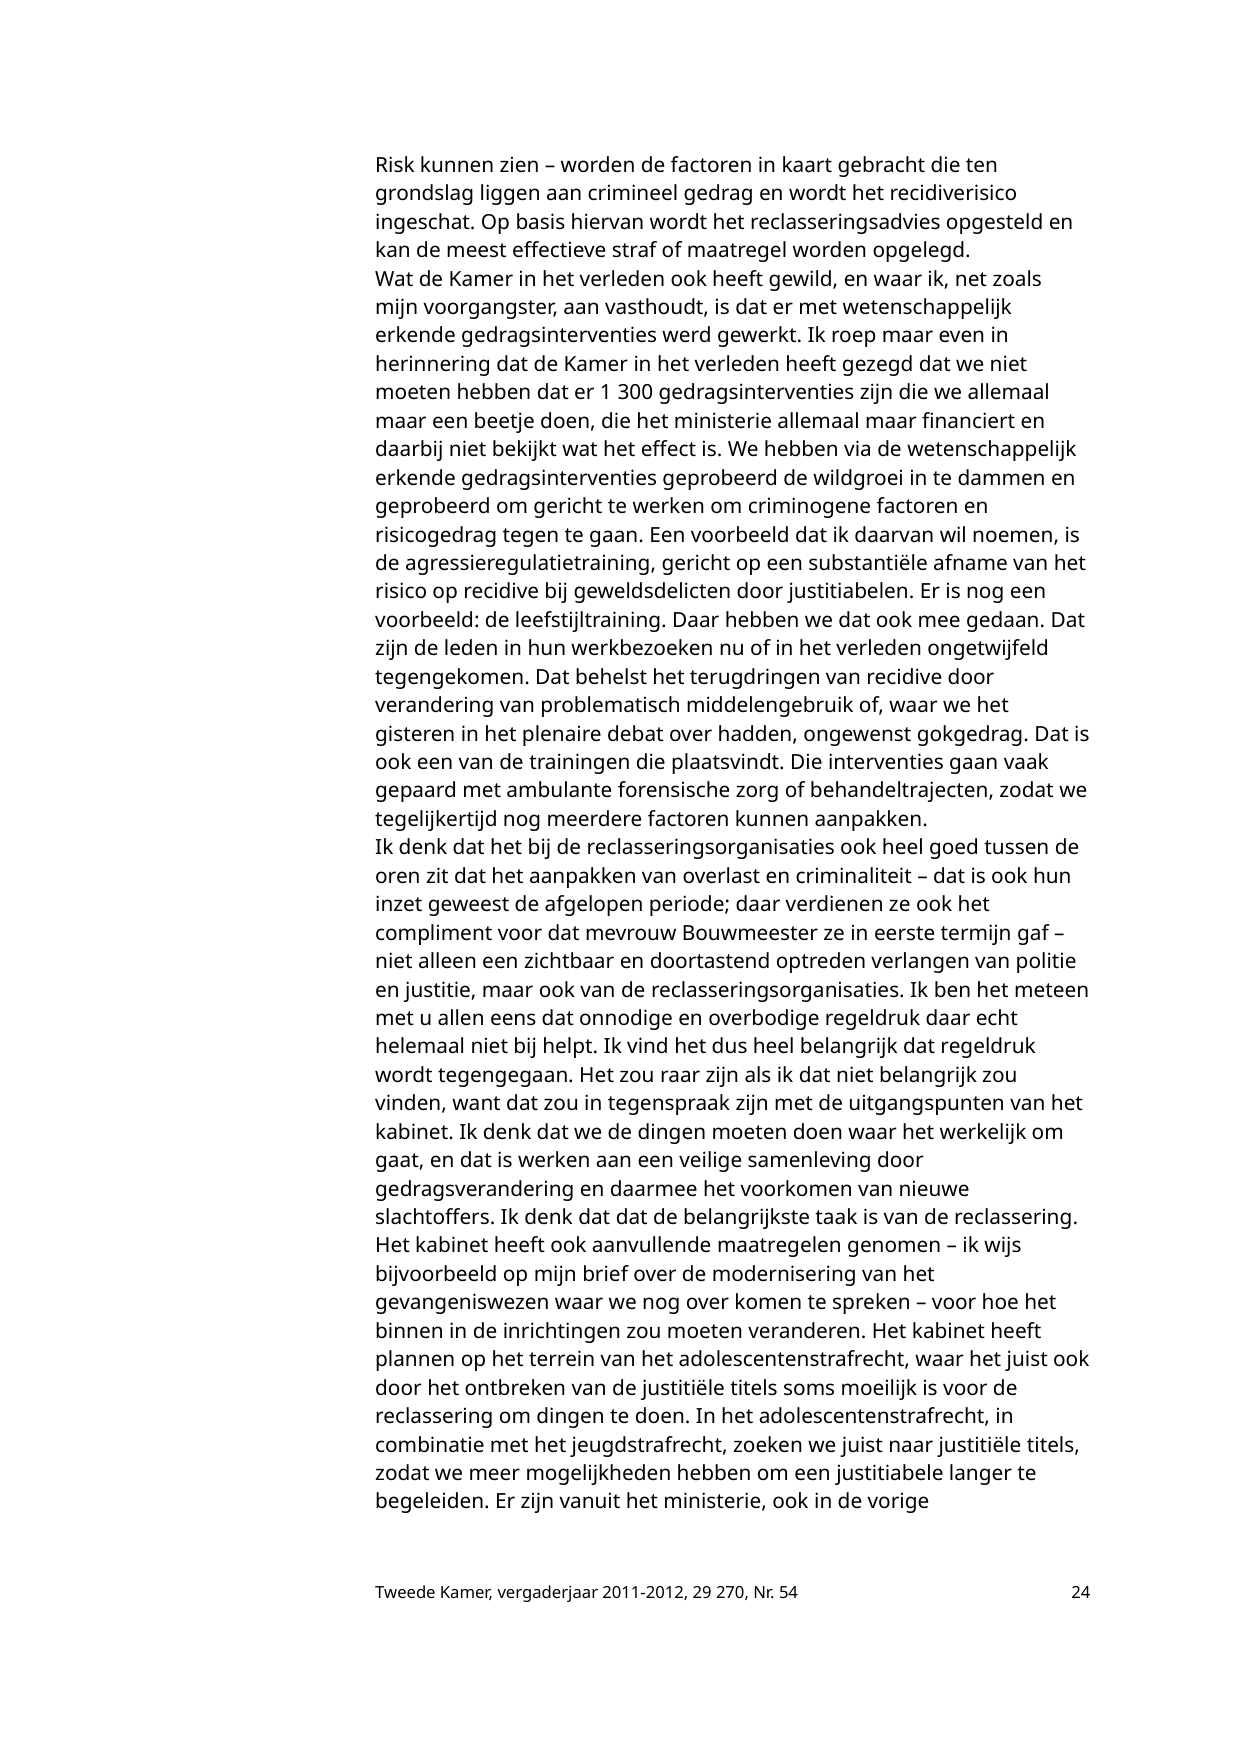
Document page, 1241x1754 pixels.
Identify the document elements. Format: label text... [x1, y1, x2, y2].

text Wat de Kamer in het verleden ook heeft gewild, en waar ik, net zoals mijn voorgangster, aan vasthoudt, is dat er met wetenschappelijk erkende gedragsinterventies werd gewerkt. Ik roep maar even in herinnering dat de Kamer in het verleden heeft gezegd dat we niet moeten hebben dat er 1 300 gedragsinterventies zijn die we allemaal maar een beetje doen, die het ministerie allemaal maar financiert en daarbij niet bekijkt wat het effect is. We hebben via de wetenschappelijk erkende gedragsinterventies geprobeerd de wildgroei in te dammen en geprobeerd om gericht te werken om criminogene factoren en risicogedrag tegen te gaan. Een voorbeeld dat ik daarvan wil noemen, is de agressieregulatietraining, gericht op een substantiële afname van het risico op recidive bij geweldsdelicten door justitiabelen. Er is nog een voorbeeld: de leefstijltraining. Daar hebben we dat ook mee gedaan. Dat zijn de leden in hun werkbezoeken nu of in het verleden ongetwijfeld tegengekomen. Dat behelst het terugdringen van recidive door verandering van problematisch middelengebruik of, waar we het gisteren in het plenaire debat over hadden, ongewenst gokgedrag. Dat is ook een van de trainingen die plaatsvindt. Die interventies gaan vaak gepaard met ambulante forensische zorg of behandeltrajecten, zodat we tegelijkertijd nog meerdere factoren kunnen aanpakken. [375, 264, 1090, 832]
text Risk kunnen zien – worden de factoren in kaart gebracht die ten grondslag liggen aan crimineel gedrag en wordt het recidiverisico ingeschat. Op basis hiervan wordt het reclasseringsadvies opgesteld en kan de meest effectieve straf of maatregel worden opgelegd. [375, 150, 1090, 264]
text Ik denk dat het bij de reclasseringsorganisaties ook heel goed tussen de oren zit dat het aanpakken van overlast en criminaliteit – dat is ook hun inzet geweest de afgelopen periode; daar verdienen ze ook het compliment voor dat mevrouw Bouwmeester ze in eerste termijn gaf – niet alleen een zichtbaar en doortastend optreden verlangen van politie en justitie, maar ook van de reclasseringsorganisaties. Ik ben het meteen met u allen eens dat onnodige en overbodige regeldruk daar echt helemaal niet bij helpt. Ik vind het dus heel belangrijk dat regeldruk wordt tegengegaan. Het zou raar zijn als ik dat niet belangrijk zou vinden, want dat zou in tegenspraak zijn met de uitgangspunten van het kabinet. Ik denk dat we de dingen moeten doen waar het werkelijk om gaat, en dat is werken aan een veilige samenleving door gedragsverandering en daarmee het voorkomen van nieuwe slachtoffers. Ik denk dat dat de belangrijkste taak is van de reclassering. Het kabinet heeft ook aanvullende maatregelen genomen – ik wijs bijvoorbeeld op mijn brief over de modernisering van het gevangeniswezen waar we nog over komen te spreken – voor hoe het binnen in de inrichtingen zou moeten veranderen. Het kabinet heeft plannen op het terrein van het adolescentenstrafrecht, waar het juist ook door het ontbreken van de justitiële titels soms moeilijk is voor de reclassering om dingen te doen. In het adolescentenstrafrecht, in combinatie met het jeugdstrafrecht, zoeken we juist naar justitiële titels, zodat we meer mogelijkheden hebben om een justitiabele langer te begeleiden. Er zijn vanuit het ministerie, ook in de vorige [375, 832, 1090, 1515]
